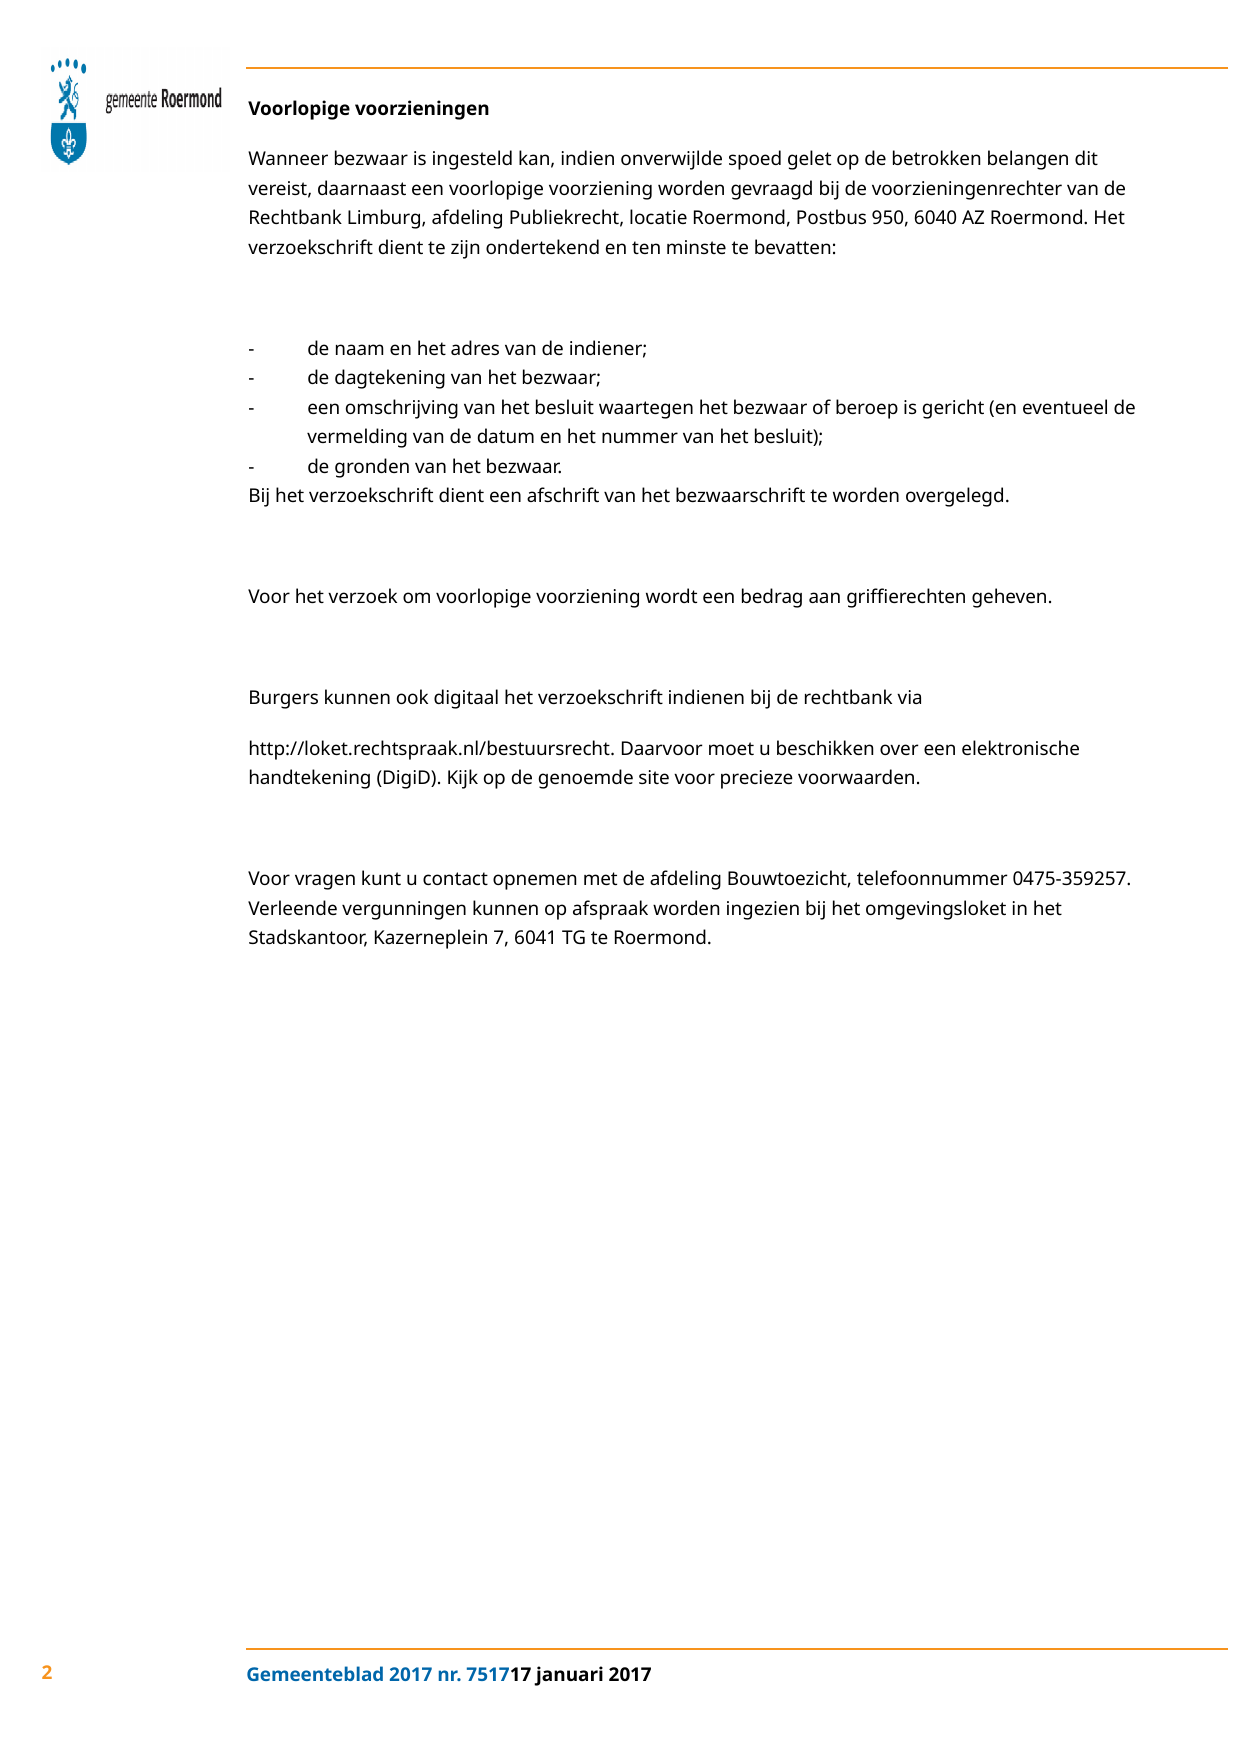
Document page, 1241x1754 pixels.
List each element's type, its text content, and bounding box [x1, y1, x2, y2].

list de dagtekening van het bezwaar; [248, 364, 1152, 390]
list de naam en het adres van de indiener; [248, 335, 1152, 361]
text Burgers kunnen ook digitaal het verzoekschrift indienen bij de rechtbank via [248, 684, 1152, 710]
list de gronden van het bezwaar. [248, 453, 1152, 479]
text http://loket.rechtspraak.nl/bestuursrecht. Daarvoor moet u beschikken over een elektronische handtekening (DigiD). Kijk op de genoemde site voor precieze voorwaarden. [248, 735, 1152, 790]
picture [41, 47, 231, 172]
text Voorlopige voorzieningen [248, 95, 1152, 121]
text Voor vragen kunt u contact opnemen met de afdeling Bouwtoezicht, telefoonnummer 0475-359257. Verleende vergunningen kunnen op afspraak worden ingezien bij het omgevingsloket in het Stadskantoor, Kazerneplein 7, 6041 TG te Roermond. [248, 865, 1152, 950]
text Wanneer bezwaar is ingesteld kan, indien onverwijlde spoed gelet op de betrokken belangen dit vereist, daarnaast een voorlopige voorziening worden gevraagd bij de voorzieningenrechter van de Rechtbank Limburg, afdeling Publiekrecht, locatie Roermond, Postbus 950, 6040 AZ Roermond. Het verzoekschrift dient te zijn ondertekend en ten minste te bevatten: [248, 145, 1152, 260]
text Voor het verzoek om voorlopige voorziening wordt een bedrag aan griffierechten geheven. [248, 583, 1152, 609]
text Bij het verzoekschrift dient een afschrift van het bezwaarschrift te worden overgelegd. [248, 483, 1152, 508]
list een omschrijving van het besluit waartegen het bezwaar of beroep is gericht (en eventueel de vermelding van de datum en het nummer van het besluit); [248, 394, 1152, 449]
